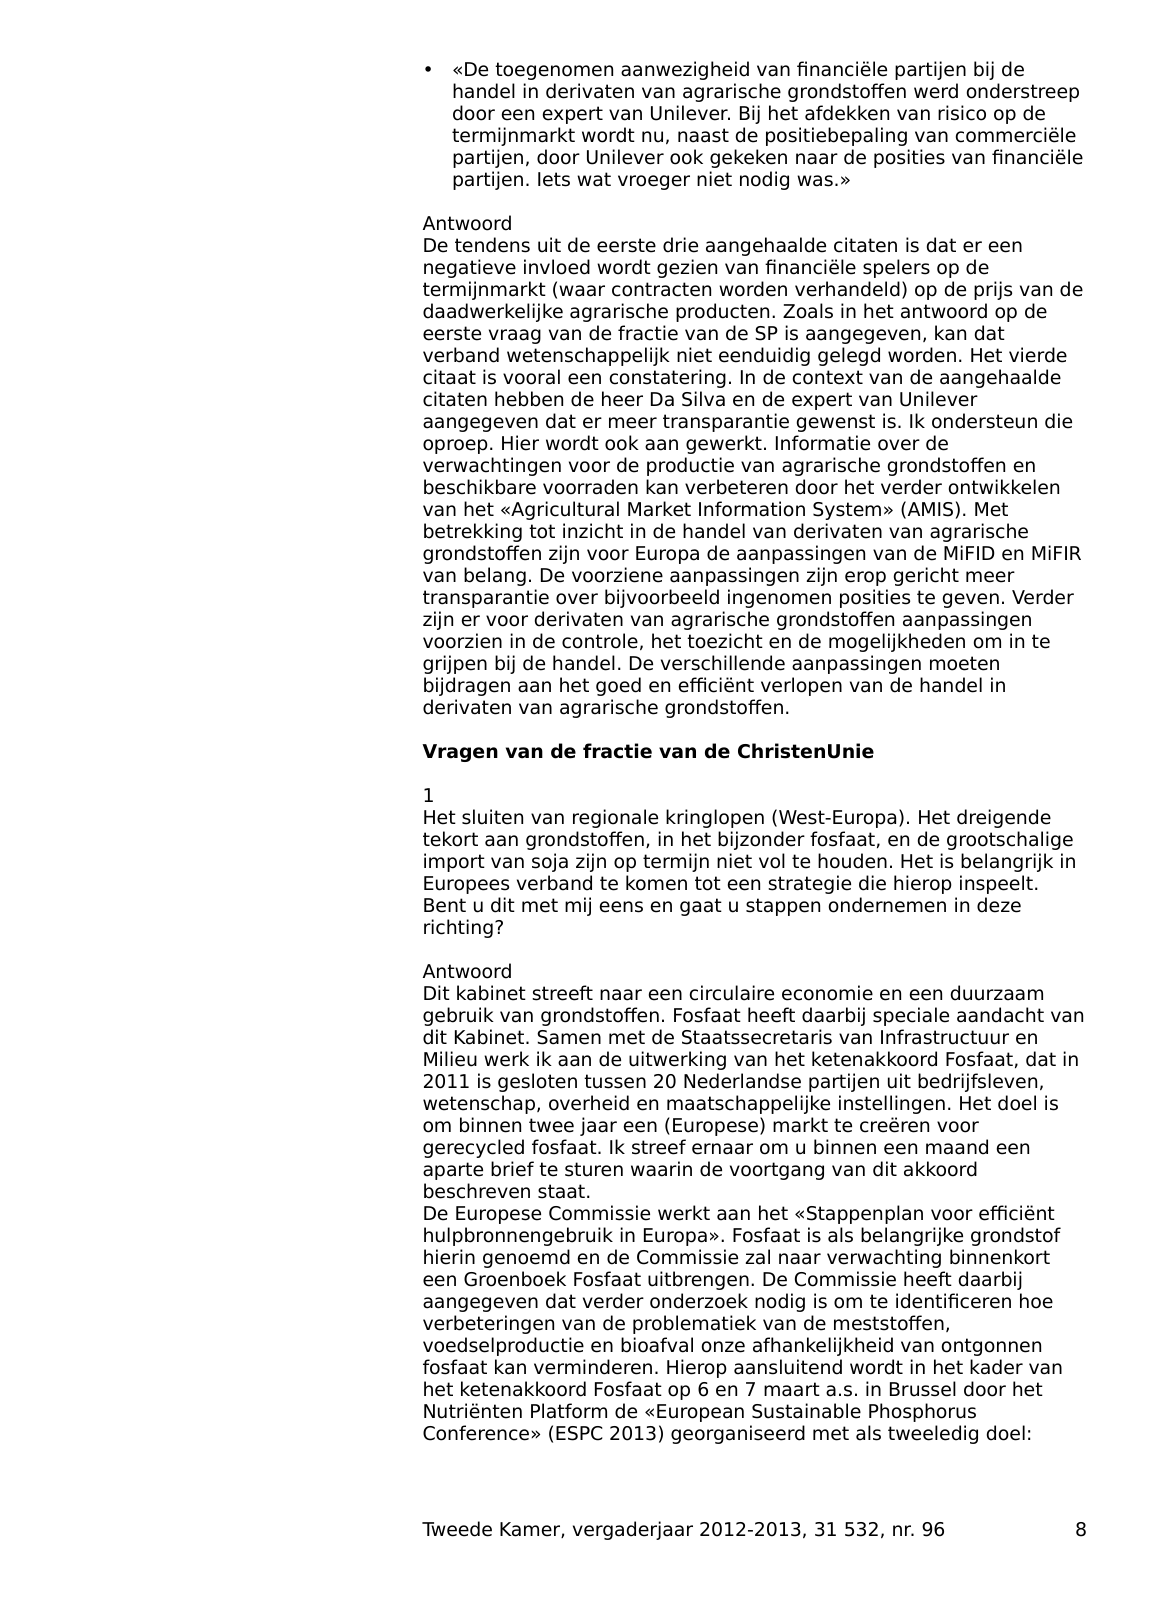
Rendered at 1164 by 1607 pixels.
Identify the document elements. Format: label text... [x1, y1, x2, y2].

text • «De toegenomen aanwezigheid van financiële partijen bij de handel in derivaten van agrarische grondstoffen werd onderstreep door een expert van Unilever. Bij het afdekken van risico op de termijnmarkt wordt nu, naast de positiebepaling van commerciële partijen, door Unilever ook gekeken naar de posities van financiële partijen. Iets wat vroeger niet nodig was.» [422, 59, 1087, 191]
text Antwoord [422, 213, 1087, 235]
text Antwoord [422, 961, 1087, 983]
text Het sluiten van regionale kringlopen (West-Europa). Het dreigende tekort aan grondstoffen, in het bijzonder fosfaat, en de grootschalige import van soja zijn op termijn niet vol te houden. Het is belangrijk in Europees verband te komen tot een strategie die hierop inspeelt. Bent u dit met mij eens en gaat u stappen ondernemen in deze richting? [422, 807, 1087, 939]
text 1 [422, 785, 1087, 807]
text De tendens uit de eerste drie aangehaalde citaten is dat er een negatieve invloed wordt gezien van financiële spelers op de termijnmarkt (waar contracten worden verhandeld) op de prijs van de daadwerkelijke agrarische producten. Zoals in het antwoord op de eerste vraag van de fractie van de SP is aangegeven, kan dat verband wetenschappelijk niet eenduidig gelegd worden. Het vierde citaat is vooral een constatering. In de context van de aangehaalde citaten hebben de heer Da Silva en de expert van Unilever aangegeven dat er meer transparantie gewenst is. Ik ondersteun die oproep. Hier wordt ook aan gewerkt. Informatie over de verwachtingen voor de productie van agrarische grondstoffen en beschikbare voorraden kan verbeteren door het verder ontwikkelen van het «Agricultural Market Information System» (AMIS). Met betrekking tot inzicht in de handel van derivaten van agrarische grondstoffen zijn voor Europa de aanpassingen van de MiFID en MiFIR van belang. De voorziene aanpassingen zijn erop gericht meer transparantie over bijvoorbeeld ingenomen posities te geven. Verder zijn er voor derivaten van agrarische grondstoffen aanpassingen voorzien in de controle, het toezicht en de mogelijkheden om in te grijpen bij de handel. De verschillende aanpassingen moeten bijdragen aan het goed en efficiënt verlopen van de handel in derivaten van agrarische grondstoffen. [422, 235, 1087, 719]
text Dit kabinet streeft naar een circulaire economie en een duurzaam gebruik van grondstoffen. Fosfaat heeft daarbij speciale aandacht van dit Kabinet. Samen met de Staatssecretaris van Infrastructuur en Milieu werk ik aan de uitwerking van het ketenakkoord Fosfaat, dat in 2011 is gesloten tussen 20 Nederlandse partijen uit bedrijfsleven, wetenschap, overheid en maatschappelijke instellingen. Het doel is om binnen twee jaar een (Europese) markt te creëren voor gerecycled fosfaat. Ik streef ernaar om u binnen een maand een aparte brief te sturen waarin de voortgang van dit akkoord beschreven staat. [422, 983, 1087, 1203]
text De Europese Commissie werkt aan het «Stappenplan voor efficiënt hulpbronnengebruik in Europa». Fosfaat is als belangrijke grondstof hierin genoemd en de Commissie zal naar verwachting binnenkort een Groenboek Fosfaat uitbrengen. De Commissie heeft daarbij aangegeven dat verder onderzoek nodig is om te identificeren hoe verbeteringen van de problematiek van de meststoffen, voedselproductie en bioafval onze afhankelijkheid van ontgonnen fosfaat kan verminderen. Hierop aansluitend wordt in het kader van het ketenakkoord Fosfaat op 6 en 7 maart a.s. in Brussel door het Nutriënten Platform de «European Sustainable Phosphorus Conference» (ESPC 2013) georganiseerd met als tweeledig doel: [422, 1203, 1087, 1444]
subtitle Vragen van de fractie van de ChristenUnie [422, 741, 1087, 763]
